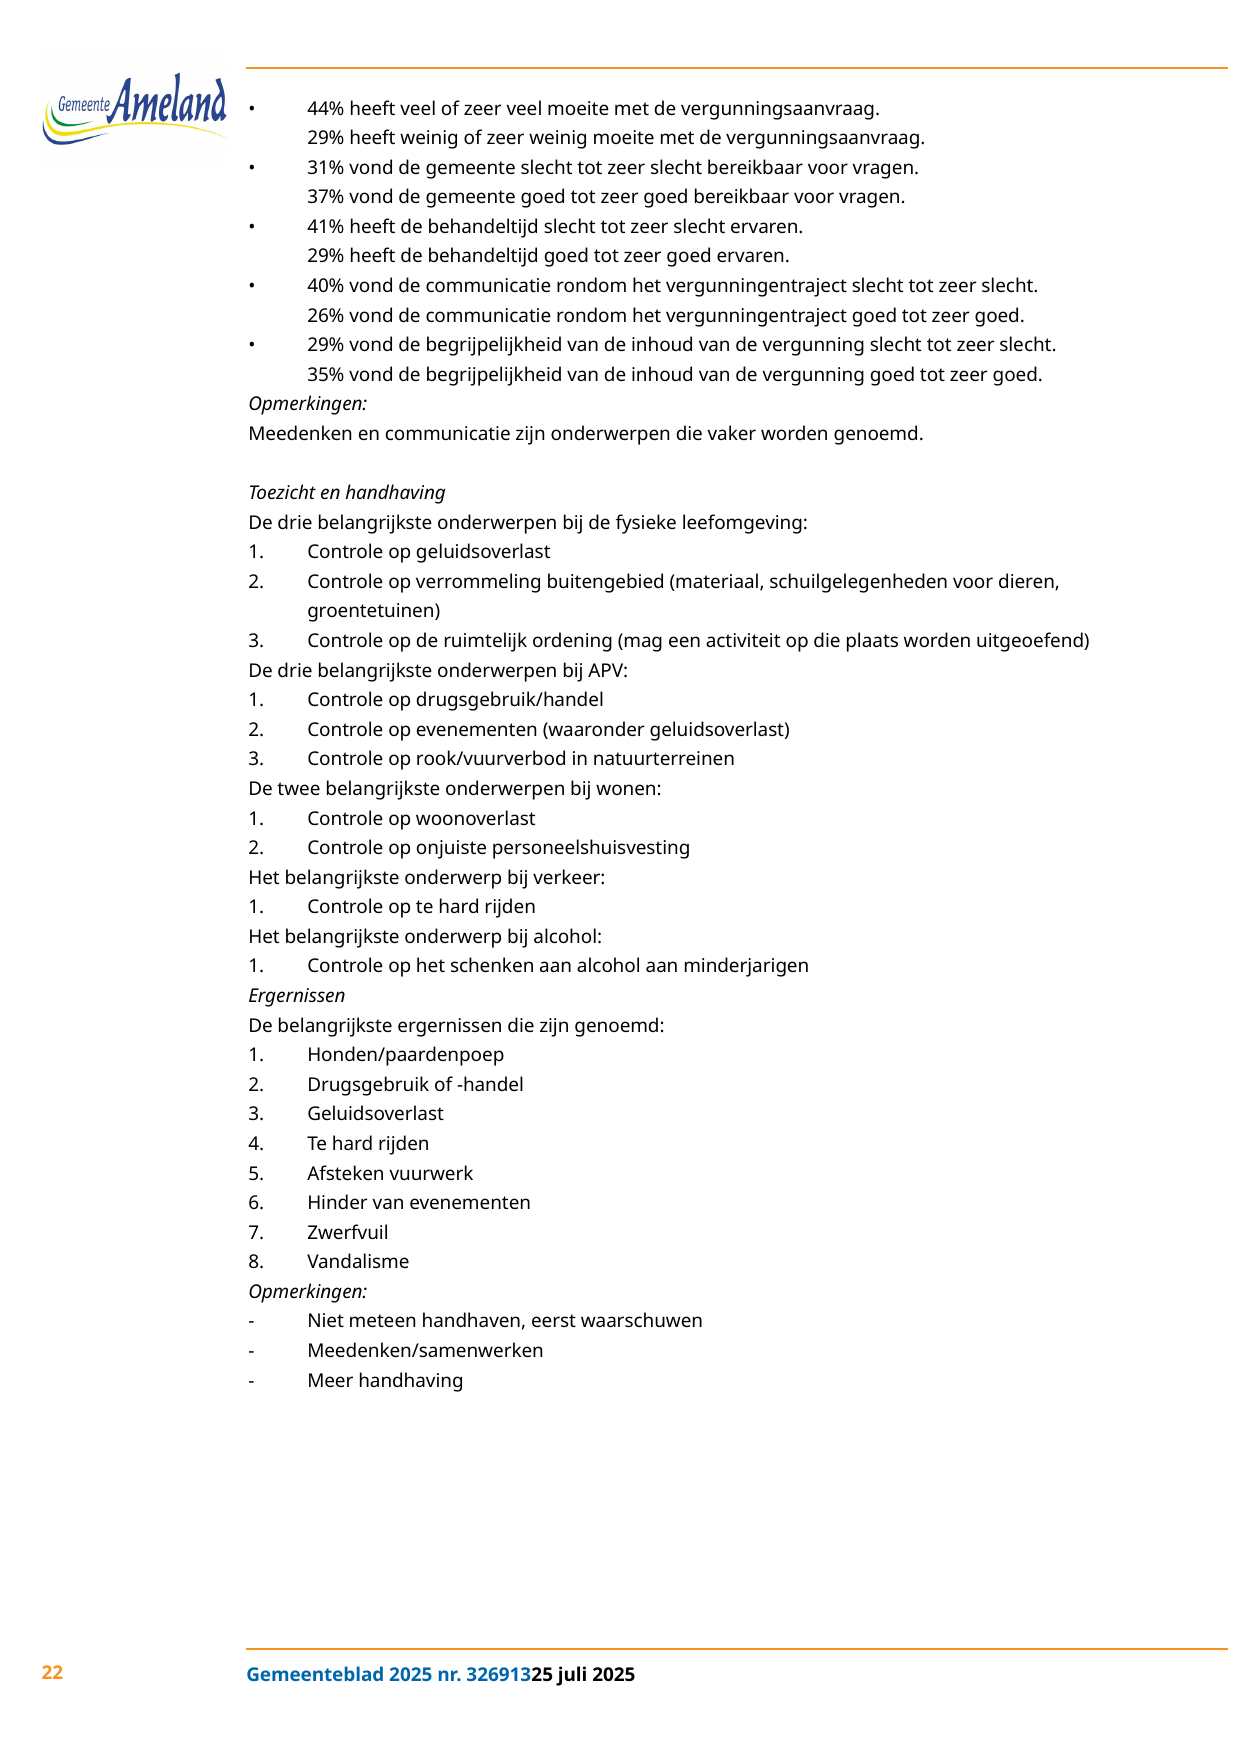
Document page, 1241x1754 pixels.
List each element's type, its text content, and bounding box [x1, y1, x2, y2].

list 26% vond de communicatie rondom het vergunningentraject goed tot zeer goed. [248, 302, 1152, 328]
list 29% heeft de behandeltijd goed tot zeer goed ervaren. [248, 243, 1152, 268]
list Honden/paardenpoep [248, 1041, 1152, 1067]
list 31% vond de gemeente slecht tot zeer slecht bereikbaar voor vragen. [248, 154, 1152, 180]
text De drie belangrijkste onderwerpen bij de fysieke leefomgeving: [248, 509, 1152, 535]
list 35% vond de begrijpelijkheid van de inhoud van de vergunning goed tot zeer goed. [248, 361, 1152, 387]
list Controle op onjuiste personeelshuisvesting [248, 834, 1152, 860]
list 40% vond de communicatie rondom het vergunningentraject slecht tot zeer slecht. [248, 272, 1152, 298]
list Controle op rook/vuurverbod in natuurterreinen [248, 746, 1152, 771]
text Meedenken en communicatie zijn onderwerpen die vaker worden genoemd. [248, 420, 1152, 446]
text Het belangrijkste onderwerp bij alcohol: [248, 923, 1152, 949]
list Controle op het schenken aan alcohol aan minderjarigen [248, 953, 1152, 978]
list Controle op woonoverlast [248, 805, 1152, 831]
text Toezicht en handhaving [248, 479, 1152, 505]
list Controle op te hard rijden [248, 893, 1152, 919]
list Drugsgebruik of -handel [248, 1071, 1152, 1097]
list 41% heeft de behandeltijd slecht tot zeer slecht ervaren. [248, 213, 1152, 239]
list Geluidsoverlast [248, 1101, 1152, 1126]
picture [41, 47, 231, 172]
list 37% vond de gemeente goed tot zeer goed bereikbaar voor vragen. [248, 183, 1152, 209]
list Niet meteen handhaven, eerst waarschuwen [248, 1308, 1152, 1333]
list Controle op drugsgebruik/handel [248, 686, 1152, 712]
text Opmerkingen: [248, 1278, 1152, 1304]
text Het belangrijkste onderwerp bij verkeer: [248, 864, 1152, 890]
list Controle op de ruimtelijk ordening (mag een activiteit op die plaats worden uitgeoefend) [248, 627, 1152, 653]
list Controle op verrommeling buitengebied (materiaal, schuilgelegenheden voor dieren, groentetuinen) [248, 568, 1152, 623]
list Controle op evenementen (waaronder geluidsoverlast) [248, 716, 1152, 742]
text Opmerkingen: [248, 391, 1152, 416]
list Meedenken/samenwerken [248, 1337, 1152, 1363]
list Vandalisme [248, 1248, 1152, 1274]
list Controle op geluidsoverlast [248, 538, 1152, 564]
list 29% heeft weinig of zeer weinig moeite met de vergunningsaanvraag. [248, 124, 1152, 150]
list Hinder van evenementen [248, 1189, 1152, 1215]
list 29% vond de begrijpelijkheid van de inhoud van de vergunning slecht tot zeer slecht. [248, 331, 1152, 357]
list Zwerfvuil [248, 1219, 1152, 1245]
list Afsteken vuurwerk [248, 1160, 1152, 1186]
list 44% heeft veel of zeer veel moeite met de vergunningsaanvraag. [248, 95, 1152, 121]
text De belangrijkste ergernissen die zijn genoemd: [248, 1012, 1152, 1038]
text Ergernissen [248, 982, 1152, 1008]
text De twee belangrijkste onderwerpen bij wonen: [248, 775, 1152, 801]
list Te hard rijden [248, 1130, 1152, 1156]
text De drie belangrijkste onderwerpen bij APV: [248, 657, 1152, 683]
list Meer handhaving [248, 1367, 1152, 1393]
